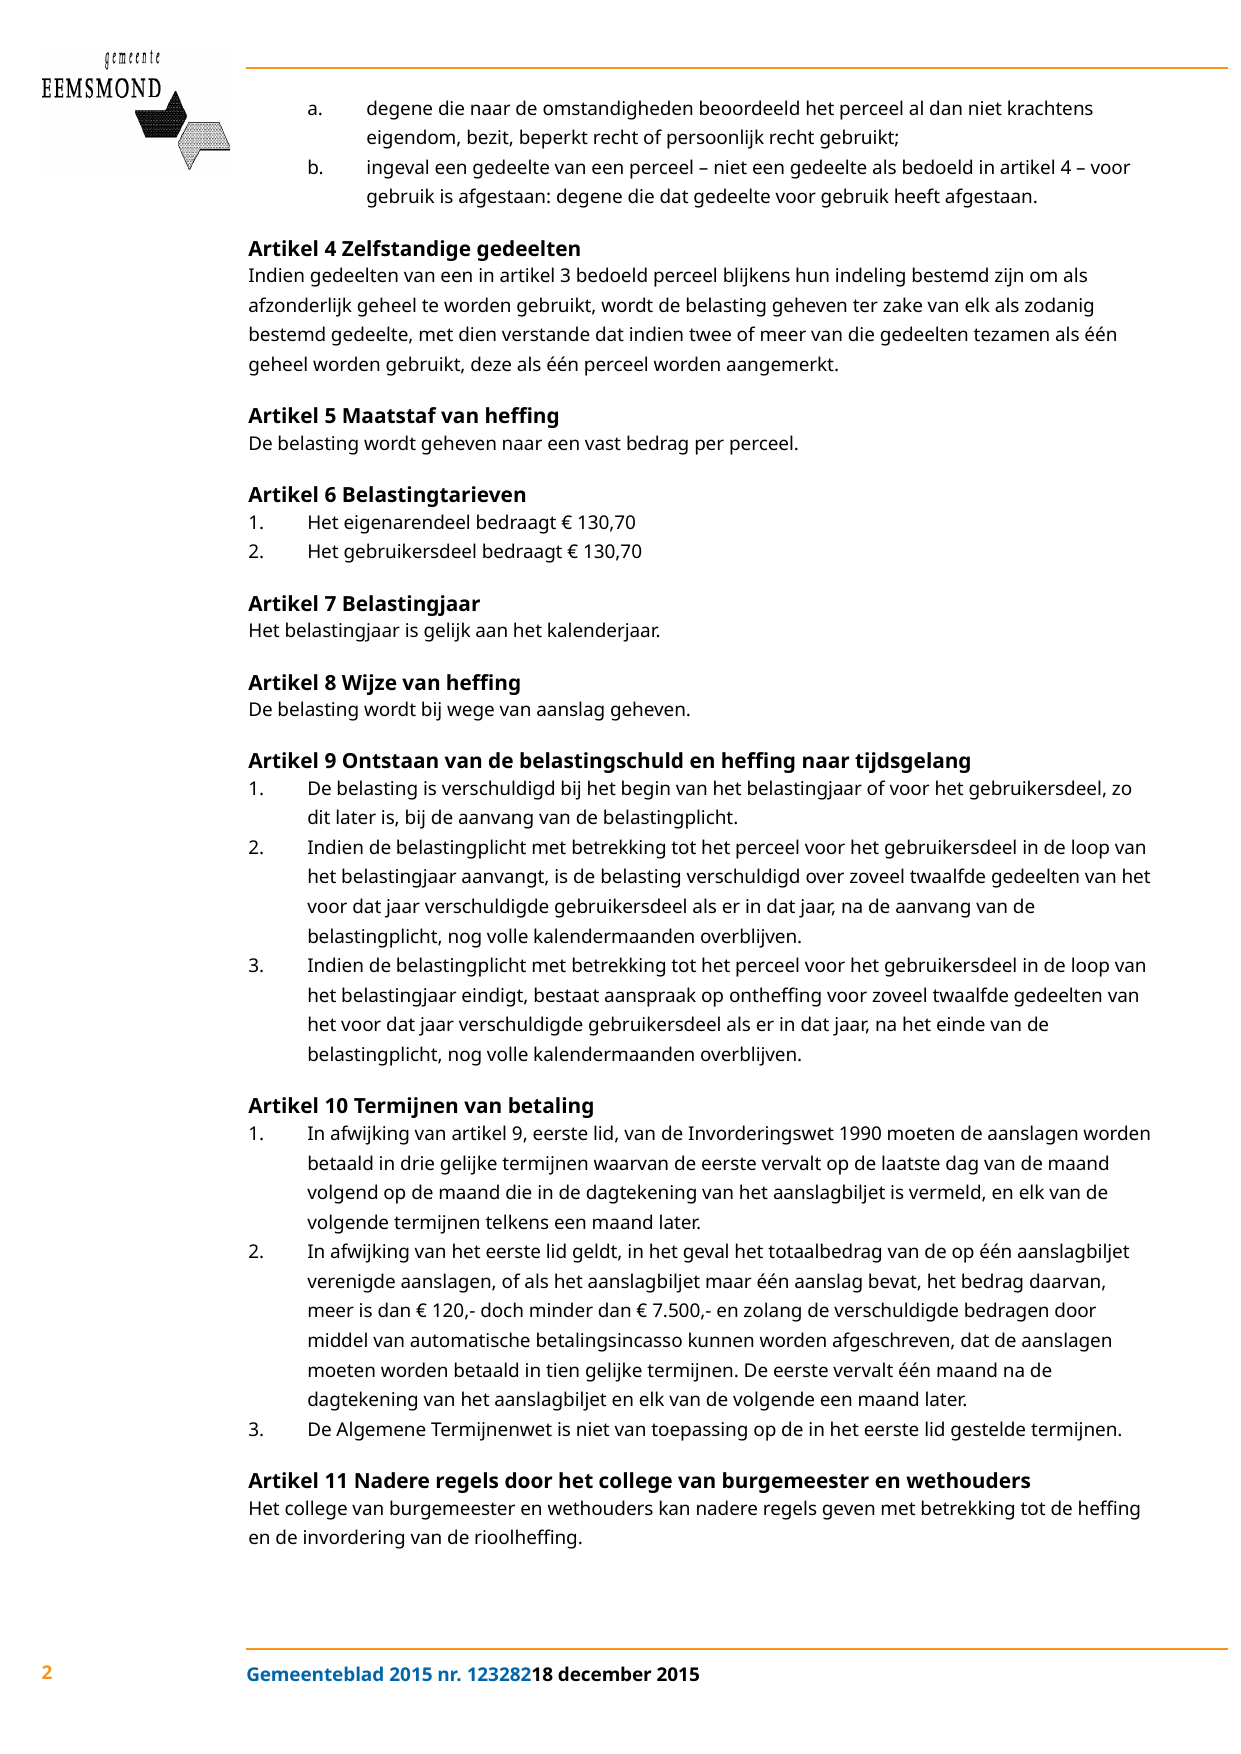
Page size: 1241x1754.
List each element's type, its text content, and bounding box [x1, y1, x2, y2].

text De belasting wordt bij wege van aanslag geheven. [248, 696, 1152, 722]
text Indien gedeelten van een in artikel 3 bedoeld perceel blijkens hun indeling bestemd zijn om als afzonderlijk geheel te worden gebruikt, wordt de belasting geheven ter zake van elk als zodanig bestemd gedeelte, met dien verstande dat indien twee of meer van die gedeelten tezamen als één geheel worden gebruikt, deze als één perceel worden aangemerkt. [248, 262, 1152, 377]
list In afwijking van het eerste lid geldt, in het geval het totaalbedrag van de op één aanslagbiljet verenigde aanslagen, of als het aanslagbiljet maar één aanslag bevat, het bedrag daarvan, meer is dan € 120,- doch minder dan € 7.500,- en zolang de verschuldigde bedragen door middel van automatische betalingsincasso kunnen worden afgeschreven, dat de aanslagen moeten worden betaald in tien gelijke termijnen. De eerste vervalt één maand na de dagtekening van het aanslagbiljet en elk van de volgende een maand later. [248, 1238, 1152, 1412]
list ingeval een gedeelte van een perceel – niet een gedeelte als bedoeld in artikel 4 – voor gebruik is afgestaan: degene die dat gedeelte voor gebruik heeft afgestaan. [307, 154, 1152, 209]
text Artikel 9 Ontstaan van de belastingschuld en heffing naar tijdsgelang [248, 747, 1152, 775]
list Indien de belastingplicht met betrekking tot het perceel voor het gebruikersdeel in de loop van het belastingjaar eindigt, bestaat aanspraak op ontheffing voor zoveel twaalfde gedeelten van het voor dat jaar verschuldigde gebruikersdeel als er in dat jaar, na het einde van de belastingplicht, nog volle kalendermaanden overblijven. [248, 952, 1152, 1067]
list Het gebruikersdeel bedraagt € 130,70 [248, 538, 1152, 564]
text Het belastingjaar is gelijk aan het kalenderjaar. [248, 617, 1152, 643]
text Artikel 6 Belastingtarieven [248, 480, 1152, 509]
list De Algemene Termijnenwet is niet van toepassing op de in het eerste lid gestelde termijnen. [248, 1416, 1152, 1442]
text De belasting wordt geheven naar een vast bedrag per perceel. [248, 430, 1152, 456]
list Het eigenarendeel bedraagt € 130,70 [248, 509, 1152, 534]
text Het college van burgemeester en wethouders kan nadere regels geven met betrekking tot de heffing en de invordering van de rioolheffing. [248, 1495, 1152, 1550]
list Indien de belastingplicht met betrekking tot het perceel voor het gebruikersdeel in de loop van het belastingjaar aanvangt, is de belasting verschuldigd over zoveel twaalfde gedeelten van het voor dat jaar verschuldigde gebruikersdeel als er in dat jaar, na de aanvang van de belastingplicht, nog volle kalendermaanden overblijven. [248, 834, 1152, 949]
picture [41, 47, 231, 172]
text Artikel 7 Belastingjaar [248, 589, 1152, 617]
list degene die naar de omstandigheden beoordeeld het perceel al dan niet krachtens eigendom, bezit, beperkt recht of persoonlijk recht gebruikt; [307, 95, 1152, 150]
text Artikel 8 Wijze van heffing [248, 668, 1152, 696]
text Artikel 4 Zelfstandige gedeelten [248, 234, 1152, 262]
list De belasting is verschuldigd bij het begin van het belastingjaar of voor het gebruikersdeel, zo dit later is, bij de aanvang van de belastingplicht. [248, 775, 1152, 830]
list In afwijking van artikel 9, eerste lid, van de Invorderingswet 1990 moeten de aanslagen worden betaald in drie gelijke termijnen waarvan de eerste vervalt op de laatste dag van de maand volgend op de maand die in de dagtekening van het aanslagbiljet is vermeld, en elk van de volgende termijnen telkens een maand later. [248, 1120, 1152, 1234]
text Artikel 11 Nadere regels door het college van burgemeester en wethouders [248, 1466, 1152, 1495]
text Artikel 5 Maatstaf van heffing [248, 402, 1152, 430]
text Artikel 10 Termijnen van betaling [248, 1092, 1152, 1120]
